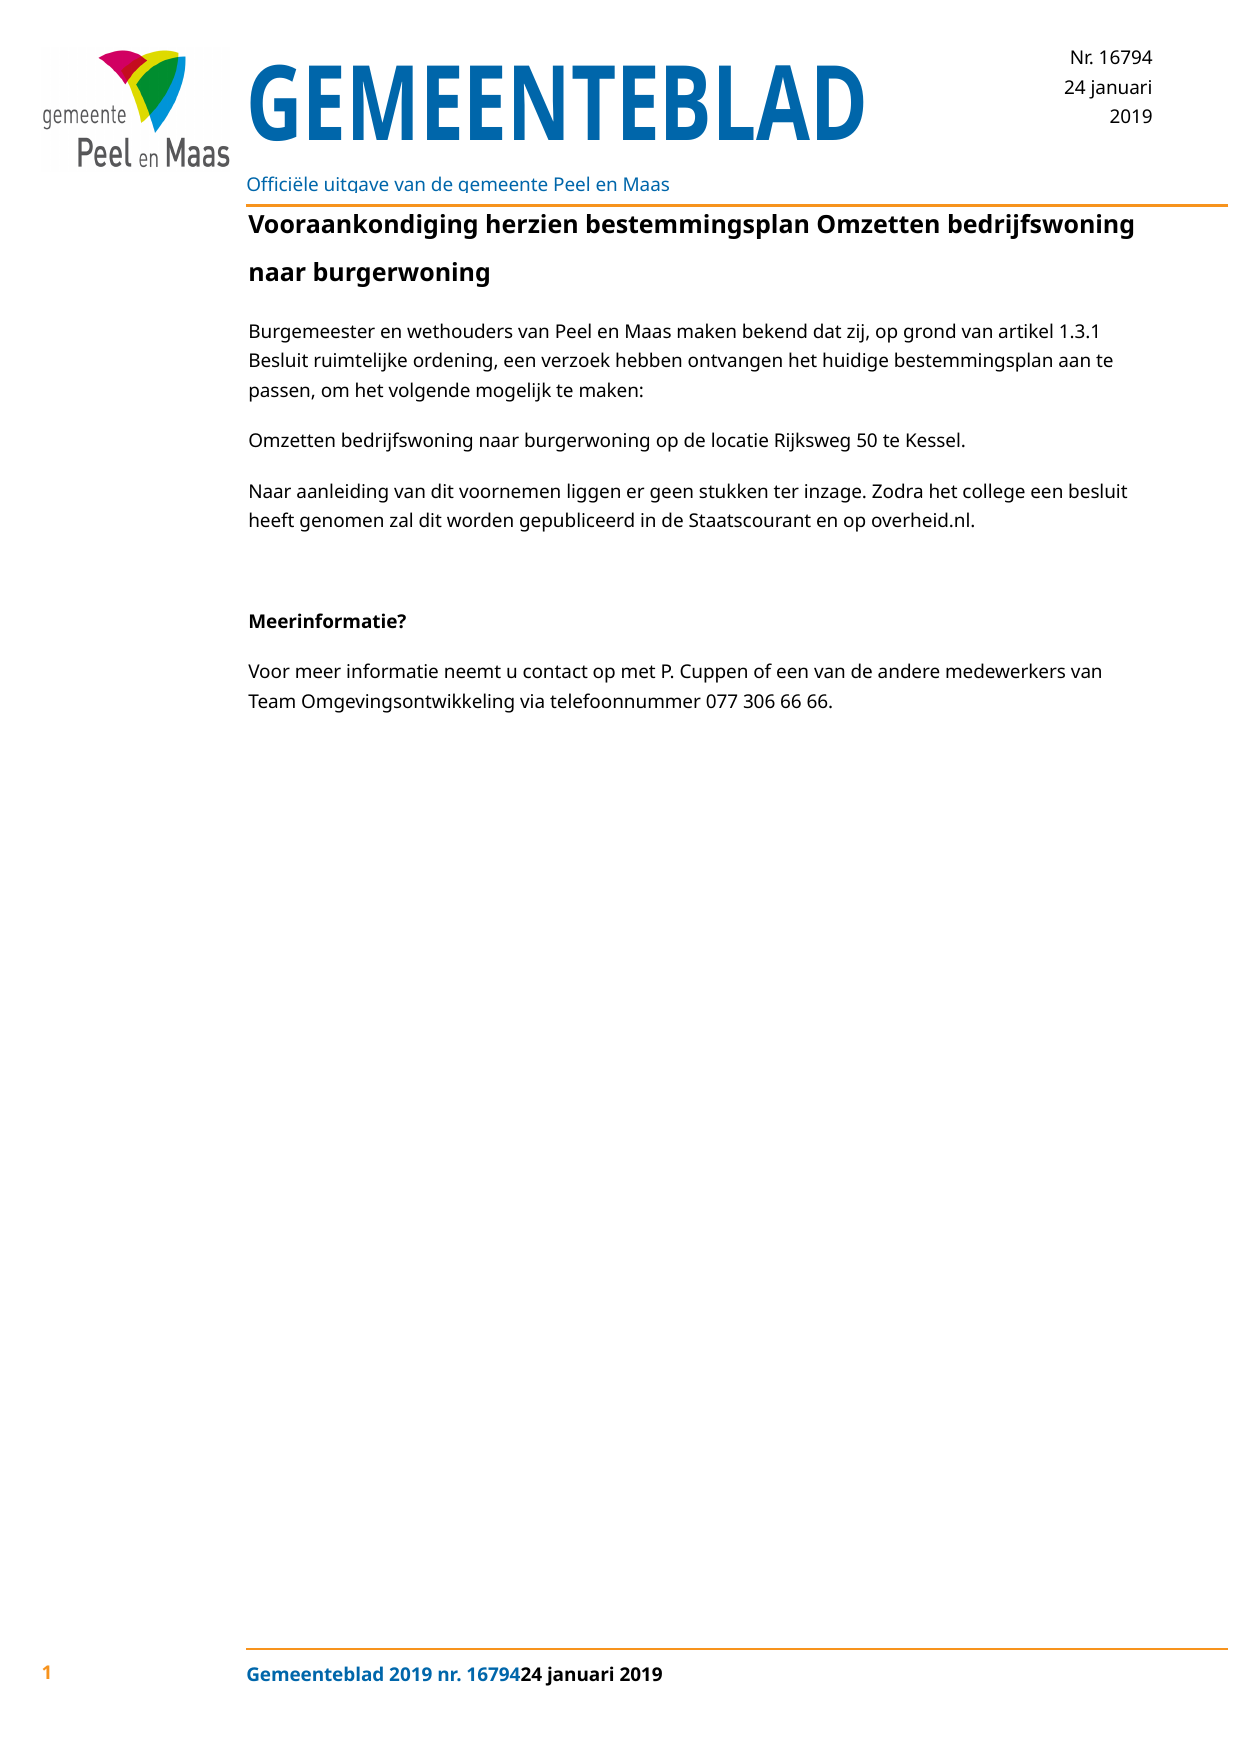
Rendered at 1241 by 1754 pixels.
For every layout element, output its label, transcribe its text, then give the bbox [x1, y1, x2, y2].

text Burgemeester en wethouders van Peel en Maas maken bekend dat zij, op grond van artikel 1.3.1 Besluit ruimtelijke ordening, een verzoek hebben ontvangen het huidige bestemmingsplan aan te passen, om het volgende mogelijk te maken: [248, 318, 1152, 403]
text Naar aanleiding van dit voornemen liggen er geen stukken ter inzage. Zodra het college een besluit heeft genomen zal dit worden gepubliceerd in de Staatscourant en op overheid.nl. [248, 478, 1152, 533]
text Voor meer informatie neemt u contact op met P. Cuppen of een van de andere medewerkers van Team Omgevingsontwikkeling via telefoonnummer 077 306 66 66. [248, 659, 1152, 714]
text Vooraankondiging herzien bestemmingsplan Omzetten bedrijfswoning naar burgerwoning [248, 207, 1152, 288]
text Omzetten bedrijfswoning naar burgerwoning op de locatie Rijksweg 50 te Kessel. [248, 427, 1152, 453]
text Meerinformatie? [248, 608, 1152, 634]
picture [41, 47, 231, 172]
